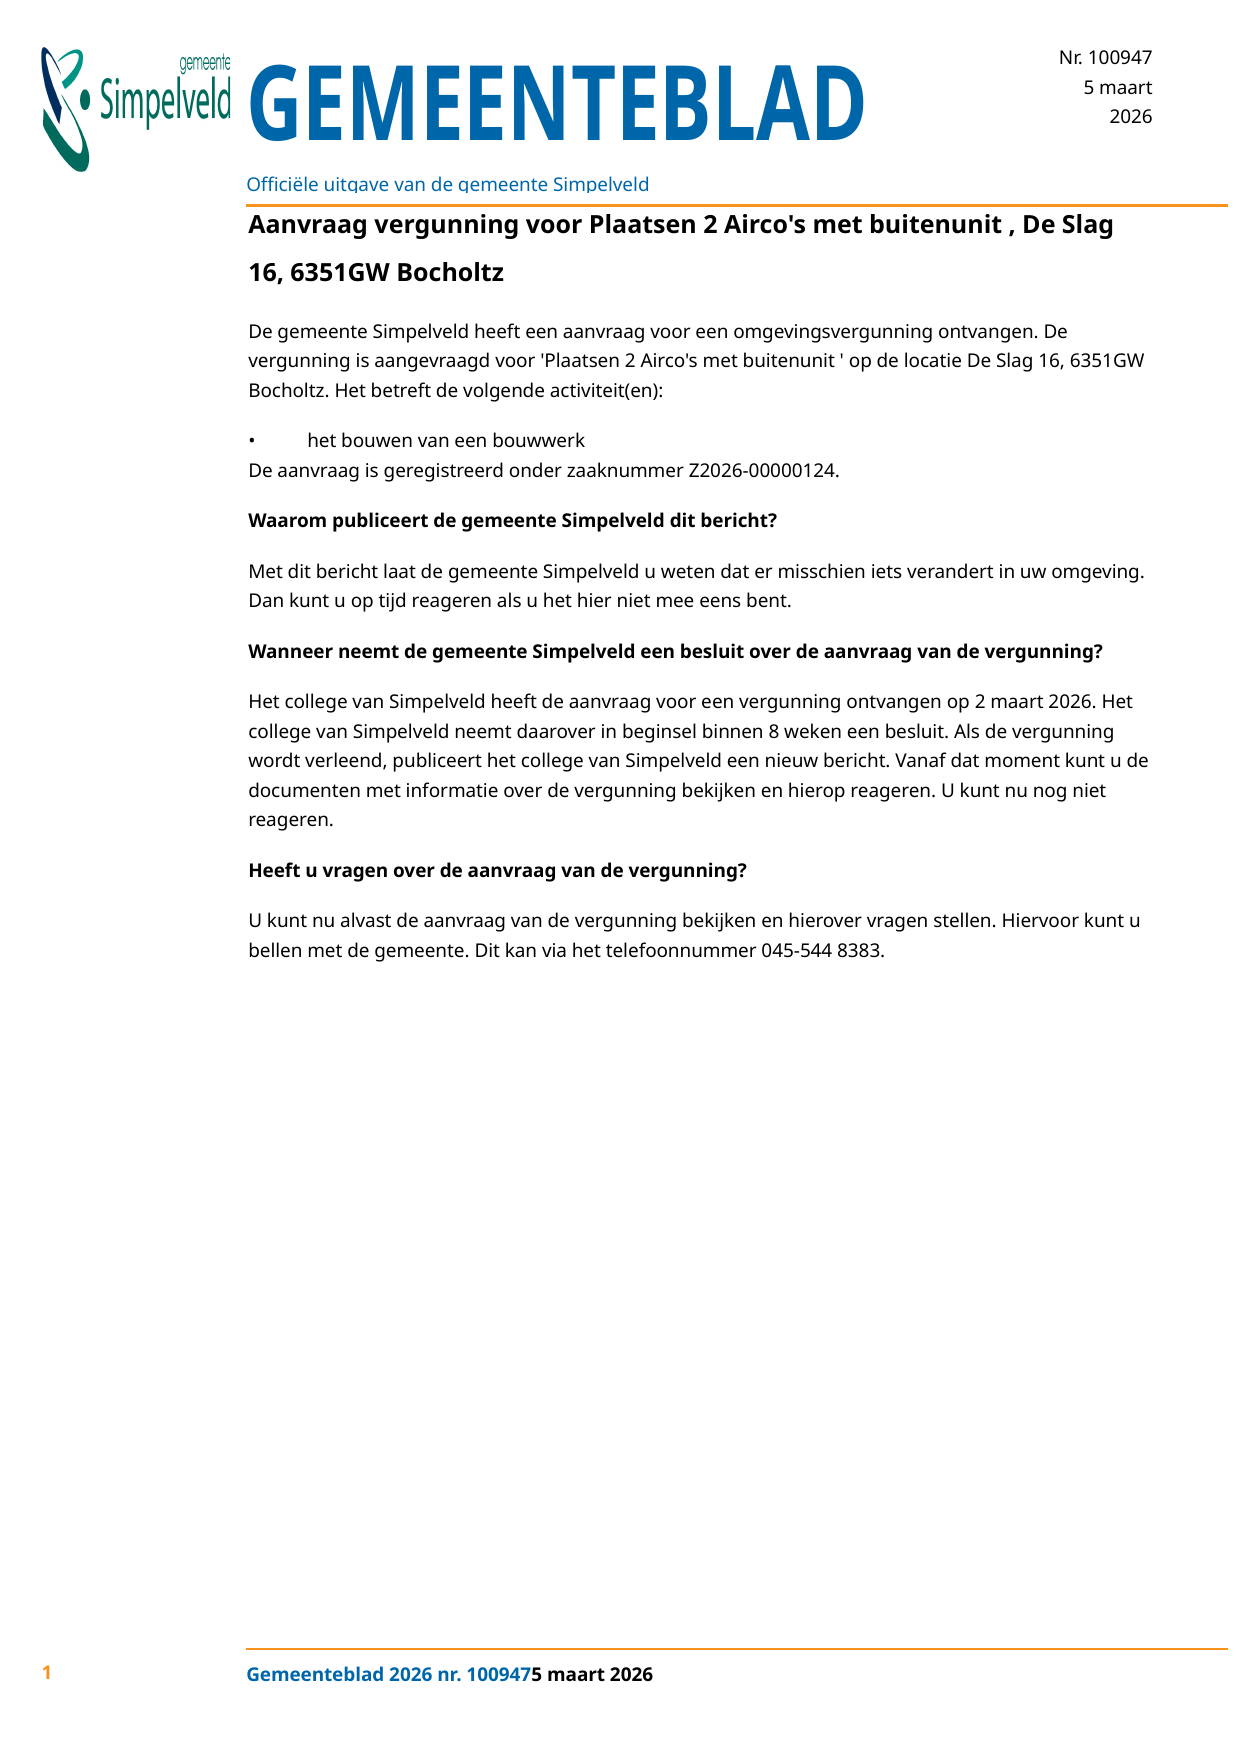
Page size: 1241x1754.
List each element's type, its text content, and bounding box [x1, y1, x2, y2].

text Waarom publiceert de gemeente Simpelveld dit bericht? [248, 507, 1152, 533]
picture [41, 47, 231, 172]
text Aanvraag vergunning voor Plaatsen 2 Airco's met buitenunit , De Slag 16, 6351GW Bocholtz [248, 207, 1152, 288]
text Wanneer neemt de gemeente Simpelveld een besluit over de aanvraag van de vergunning? [248, 638, 1152, 664]
text De gemeente Simpelveld heeft een aanvraag voor een omgevingsvergunning ontvangen. De vergunning is aangevraagd voor 'Plaatsen 2 Airco's met buitenunit ' op de locatie De Slag 16, 6351GW Bocholtz. Het betreft de volgende activiteit(en): [248, 318, 1152, 403]
text U kunt nu alvast de aanvraag van de vergunning bekijken en hierover vragen stellen. Hiervoor kunt u bellen met de gemeente. Dit kan via het telefoonnummer 045-544 8383. [248, 907, 1152, 963]
text Met dit bericht laat de gemeente Simpelveld u weten dat er misschien iets verandert in uw omgeving. Dan kunt u op tijd reageren als u het hier niet mee eens bent. [248, 558, 1152, 613]
text De aanvraag is geregistreerd onder zaaknummer Z2026-00000124. [248, 457, 1152, 483]
text Het college van Simpelveld heeft de aanvraag voor een vergunning ontvangen op 2 maart 2026. Het college van Simpelveld neemt daarover in beginsel binnen 8 weken een besluit. Als de vergunning wordt verleend, publiceert het college van Simpelveld een nieuw bericht. Vanaf dat moment kunt u de documenten met informatie over de vergunning bekijken en hierop reageren. U kunt nu nog niet reageren. [248, 688, 1152, 832]
text Heeft u vragen over de aanvraag van de vergunning? [248, 857, 1152, 883]
list het bouwen van een bouwwerk [248, 427, 1152, 453]
